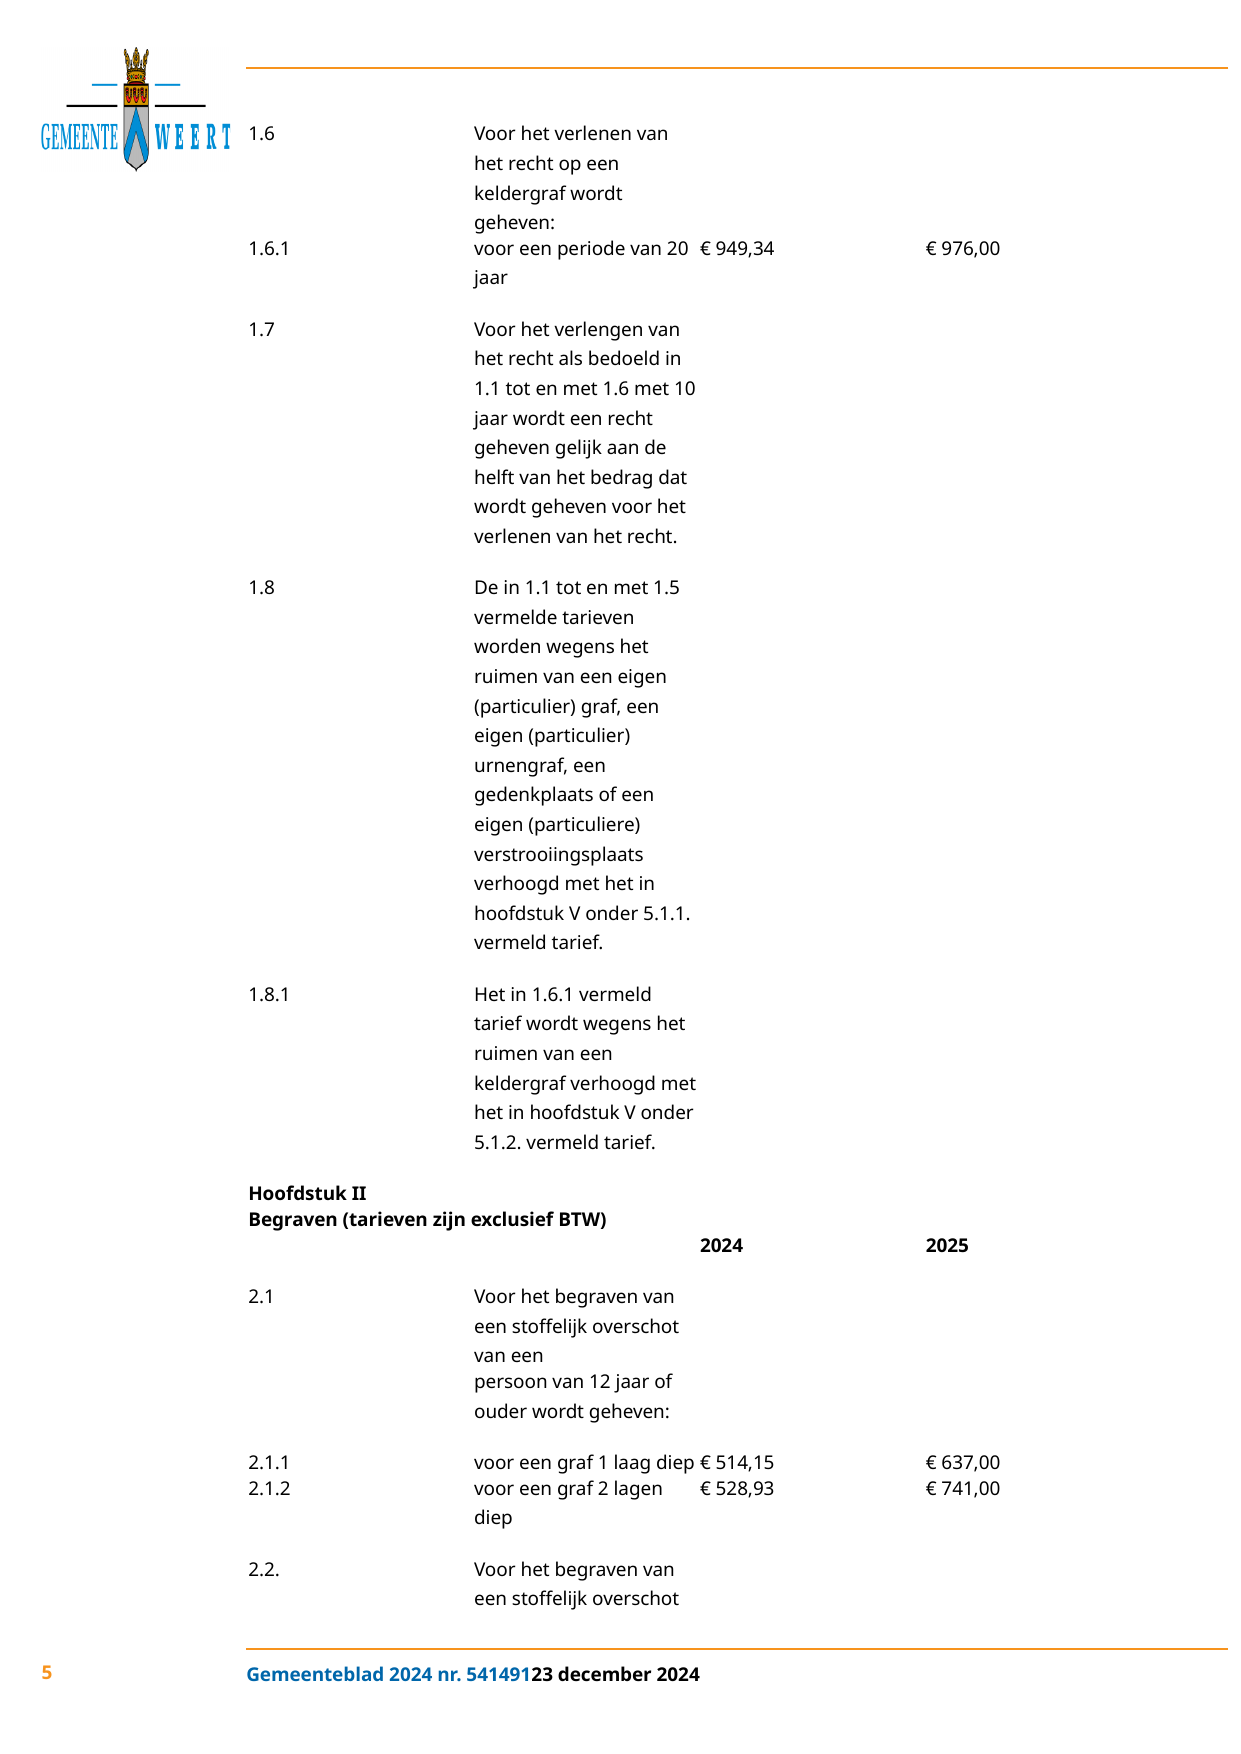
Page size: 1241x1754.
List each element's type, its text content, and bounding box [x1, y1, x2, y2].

table_cell [700, 955, 926, 981]
table_cell 2025 [926, 1232, 1152, 1258]
table_cell [926, 1556, 1152, 1611]
table_cell [700, 1368, 926, 1423]
table_cell 1.8.1 [248, 981, 474, 1155]
table_cell Voor het begraven van een stoffelijk overschot van een [474, 1283, 700, 1368]
table_cell 2.2. [248, 1556, 474, 1611]
table_cell [248, 1424, 474, 1449]
table_cell voor een graf 1 laag diep [474, 1449, 700, 1475]
table_cell 1.8 [248, 575, 474, 955]
table_cell 2.1 [248, 1283, 474, 1368]
table_cell [474, 1232, 700, 1258]
table_cell [926, 1283, 1152, 1368]
table_cell [926, 290, 1152, 316]
table_cell € 741,00 [926, 1475, 1152, 1530]
table_cell [926, 121, 1152, 235]
table_cell [700, 1180, 926, 1206]
table_cell 2024 [700, 1232, 926, 1258]
table_cell [926, 1368, 1152, 1423]
table_cell € 976,00 [926, 235, 1152, 290]
table_cell [700, 575, 926, 955]
table_cell De in 1.1 tot en met 1.5 vermelde tarieven worden wegens het ruimen van een eigen (particulier) graf, een eigen (particulier) urnengraf, een gedenkplaats of een eigen (particuliere) verstrooiingsplaats verhoogd met het in hoofdstuk V onder 5.1.1. vermeld tarief. [474, 575, 700, 955]
table_cell Voor het verlengen van het recht als bedoeld in 1.1 tot en met 1.6 met 10 jaar wordt een recht geheven gelijk aan de helft van het bedrag dat wordt geheven voor het verlenen van het recht. [474, 316, 700, 549]
table_cell [926, 955, 1152, 981]
table_cell [926, 1180, 1152, 1206]
table_cell Hoofdstuk II [248, 1180, 700, 1206]
table_cell [926, 1155, 1152, 1180]
table_cell [248, 1530, 474, 1556]
table_cell [926, 95, 1152, 121]
table_cell [700, 549, 926, 574]
table_cell [474, 1258, 700, 1283]
table_cell Begraven (tarieven zijn exclusief BTW) [248, 1206, 700, 1232]
table_cell 2.1.2 [248, 1475, 474, 1530]
table_cell 1.6.1 [248, 235, 474, 290]
table_cell [474, 1155, 700, 1180]
table_cell [926, 316, 1152, 549]
table_cell [474, 1424, 700, 1449]
table_cell Voor het verlenen van het recht op een keldergraf wordt geheven: [474, 121, 700, 235]
table_cell [700, 1258, 926, 1283]
table_cell [700, 1155, 926, 1180]
table_cell [248, 955, 474, 981]
table_cell [248, 1155, 474, 1180]
table_cell persoon van 12 jaar of ouder wordt geheven: [474, 1368, 700, 1423]
table_cell € 514,15 [700, 1449, 926, 1475]
table_cell [926, 1258, 1152, 1283]
table_cell [926, 1424, 1152, 1449]
table_cell [700, 1530, 926, 1556]
table_cell [700, 316, 926, 549]
table_cell voor een periode van 20 jaar [474, 235, 700, 290]
table_cell voor een graf 2 lagen diep [474, 1475, 700, 1530]
table_cell [700, 1424, 926, 1449]
table_cell [926, 981, 1152, 1155]
table_cell € 637,00 [926, 1449, 1152, 1475]
table_cell [700, 290, 926, 316]
table_cell [248, 290, 474, 316]
table_cell [700, 121, 926, 235]
table_cell [700, 1206, 926, 1232]
table_cell [474, 1530, 700, 1556]
table_cell [248, 95, 474, 121]
table_cell [248, 549, 474, 574]
table_cell [700, 95, 926, 121]
table_cell [700, 1556, 926, 1611]
table_cell [474, 290, 700, 316]
table_cell [926, 1530, 1152, 1556]
table_cell Voor het begraven van een stoffelijk overschot [474, 1556, 700, 1611]
table_cell [926, 575, 1152, 955]
table_cell [474, 95, 700, 121]
table_cell [926, 1206, 1152, 1232]
table_cell [248, 1232, 474, 1258]
table_cell [926, 549, 1152, 574]
picture [41, 47, 231, 172]
table_cell [248, 1258, 474, 1283]
table_cell [248, 1368, 474, 1423]
table_cell 2.1.1 [248, 1449, 474, 1475]
table_cell Het in 1.6.1 vermeld tarief wordt wegens het ruimen van een keldergraf verhoogd met het in hoofdstuk V onder 5.1.2. vermeld tarief. [474, 981, 700, 1155]
table_cell 1.7 [248, 316, 474, 549]
table_cell [700, 1283, 926, 1368]
table_cell [474, 549, 700, 574]
table_cell 1.6 [248, 121, 474, 235]
table_cell € 528,93 [700, 1475, 926, 1530]
table_cell [474, 955, 700, 981]
table_cell € 949,34 [700, 235, 926, 290]
table_cell [700, 981, 926, 1155]
